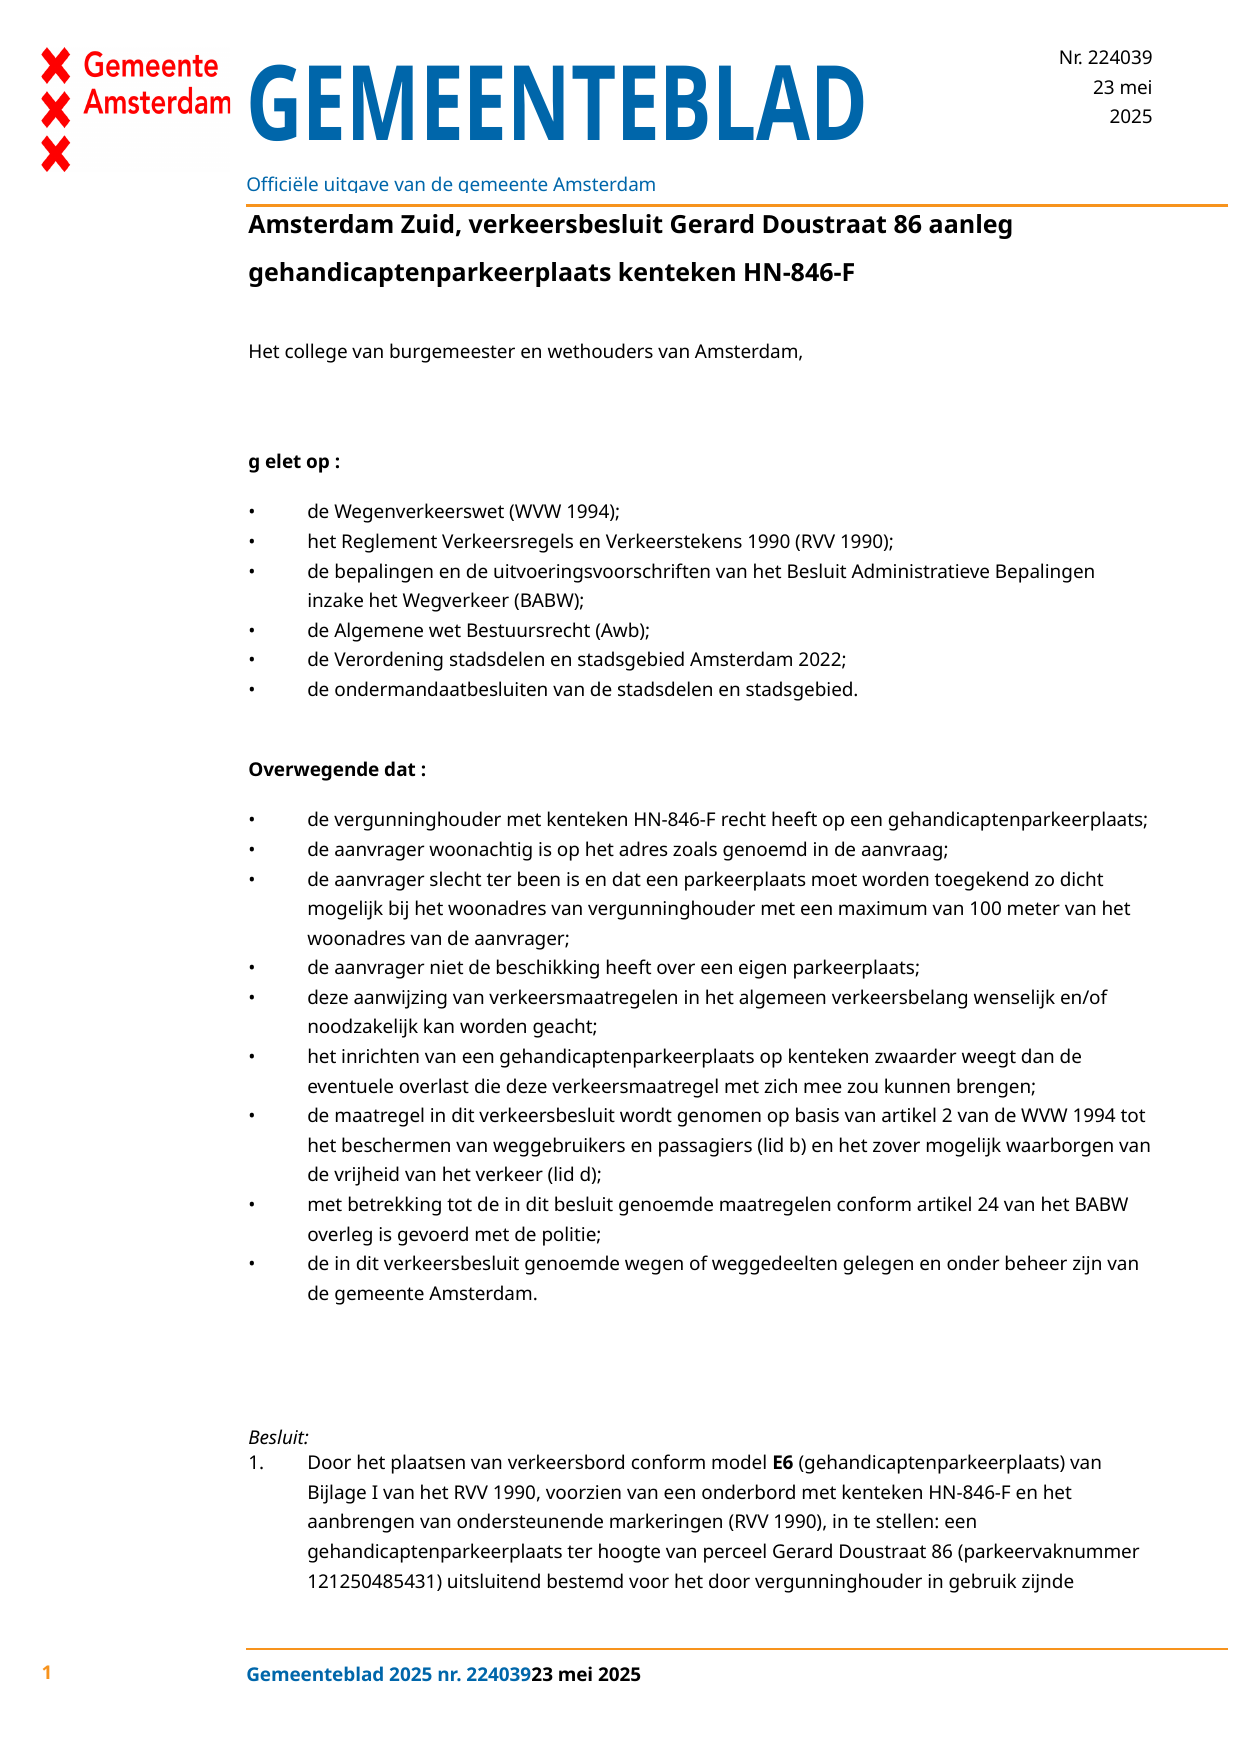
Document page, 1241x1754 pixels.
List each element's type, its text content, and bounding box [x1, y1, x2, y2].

text Amsterdam Zuid, verkeersbesluit Gerard Doustraat 86 aanleg gehandicaptenparkeerplaats kenteken HN-846-F [248, 207, 1152, 288]
list deze aanwijzing van verkeersmaatregelen in het algemeen verkeersbelang wenselijk en/of noodzakelijk kan worden geacht; [248, 984, 1152, 1039]
list de bepalingen en de uitvoeringsvoorschriften van het Besluit Administratieve Bepalingen inzake het Wegverkeer (BABW); [248, 558, 1152, 613]
list het Reglement Verkeersregels en Verkeerstekens 1990 (RVV 1990); [248, 528, 1152, 554]
list de Verordening stadsdelen en stadsgebied Amsterdam 2022; [248, 647, 1152, 672]
list de vergunninghouder met kenteken HN-846-F recht heeft op een gehandicaptenparkeerplaats; [248, 807, 1152, 832]
list de aanvrager niet de beschikking heeft over een eigen parkeerplaats; [248, 954, 1152, 980]
text Overwegende dat : [248, 756, 1152, 782]
list met betrekking tot de in dit besluit genoemde maatregelen conform artikel 24 van het BABW overleg is gevoerd met de politie; [248, 1191, 1152, 1246]
list de aanvrager woonachtig is op het adres zoals genoemd in de aanvraag; [248, 836, 1152, 862]
list de Wegenverkeerswet (WVW 1994); [248, 499, 1152, 524]
picture [41, 47, 231, 172]
list de ondermandaatbesluiten van de stadsdelen en stadsgebied. [248, 676, 1152, 702]
list het inrichten van een gehandicaptenparkeerplaats op kenteken zwaarder weegt dan de eventuele overlast die deze verkeersmaatregel met zich mee zou kunnen brengen; [248, 1043, 1152, 1098]
list de Algemene wet Bestuursrecht (Awb); [248, 617, 1152, 643]
text g elet op : [248, 448, 1152, 474]
list de maatregel in dit verkeersbesluit wordt genomen op basis van artikel 2 van de WVW 1994 tot het beschermen van weggebruikers en passagiers (lid b) en het zover mogelijk waarborgen van de vrijheid van het verkeer (lid d); [248, 1102, 1152, 1187]
text Het college van burgemeester en wethouders van Amsterdam, [248, 339, 1152, 364]
list Door het plaatsen van verkeersbord conform model E6 (gehandicaptenparkeerplaats) van Bijlage I van het RVV 1990, voorzien van een onderbord met kenteken HN-846-F en het aanbrengen van ondersteunende markeringen (RVV 1990), in te stellen: een gehandicaptenparkeerplaats ter hoogte van perceel Gerard Doustraat 86 (parkeervaknummer 121250485431) uitsluitend bestemd voor het door vergunninghouder in gebruik zijnde [248, 1449, 1152, 1594]
list de aanvrager slecht ter been is en dat een parkeerplaats moet worden toegekend zo dicht mogelijk bij het woonadres van vergunninghouder met een maximum van 100 meter van het woonadres van de aanvrager; [248, 866, 1152, 951]
list de in dit verkeersbesluit genoemde wegen of weggedeelten gelegen en onder beheer zijn van de gemeente Amsterdam. [248, 1250, 1152, 1306]
text Besluit: [248, 1424, 1152, 1449]
